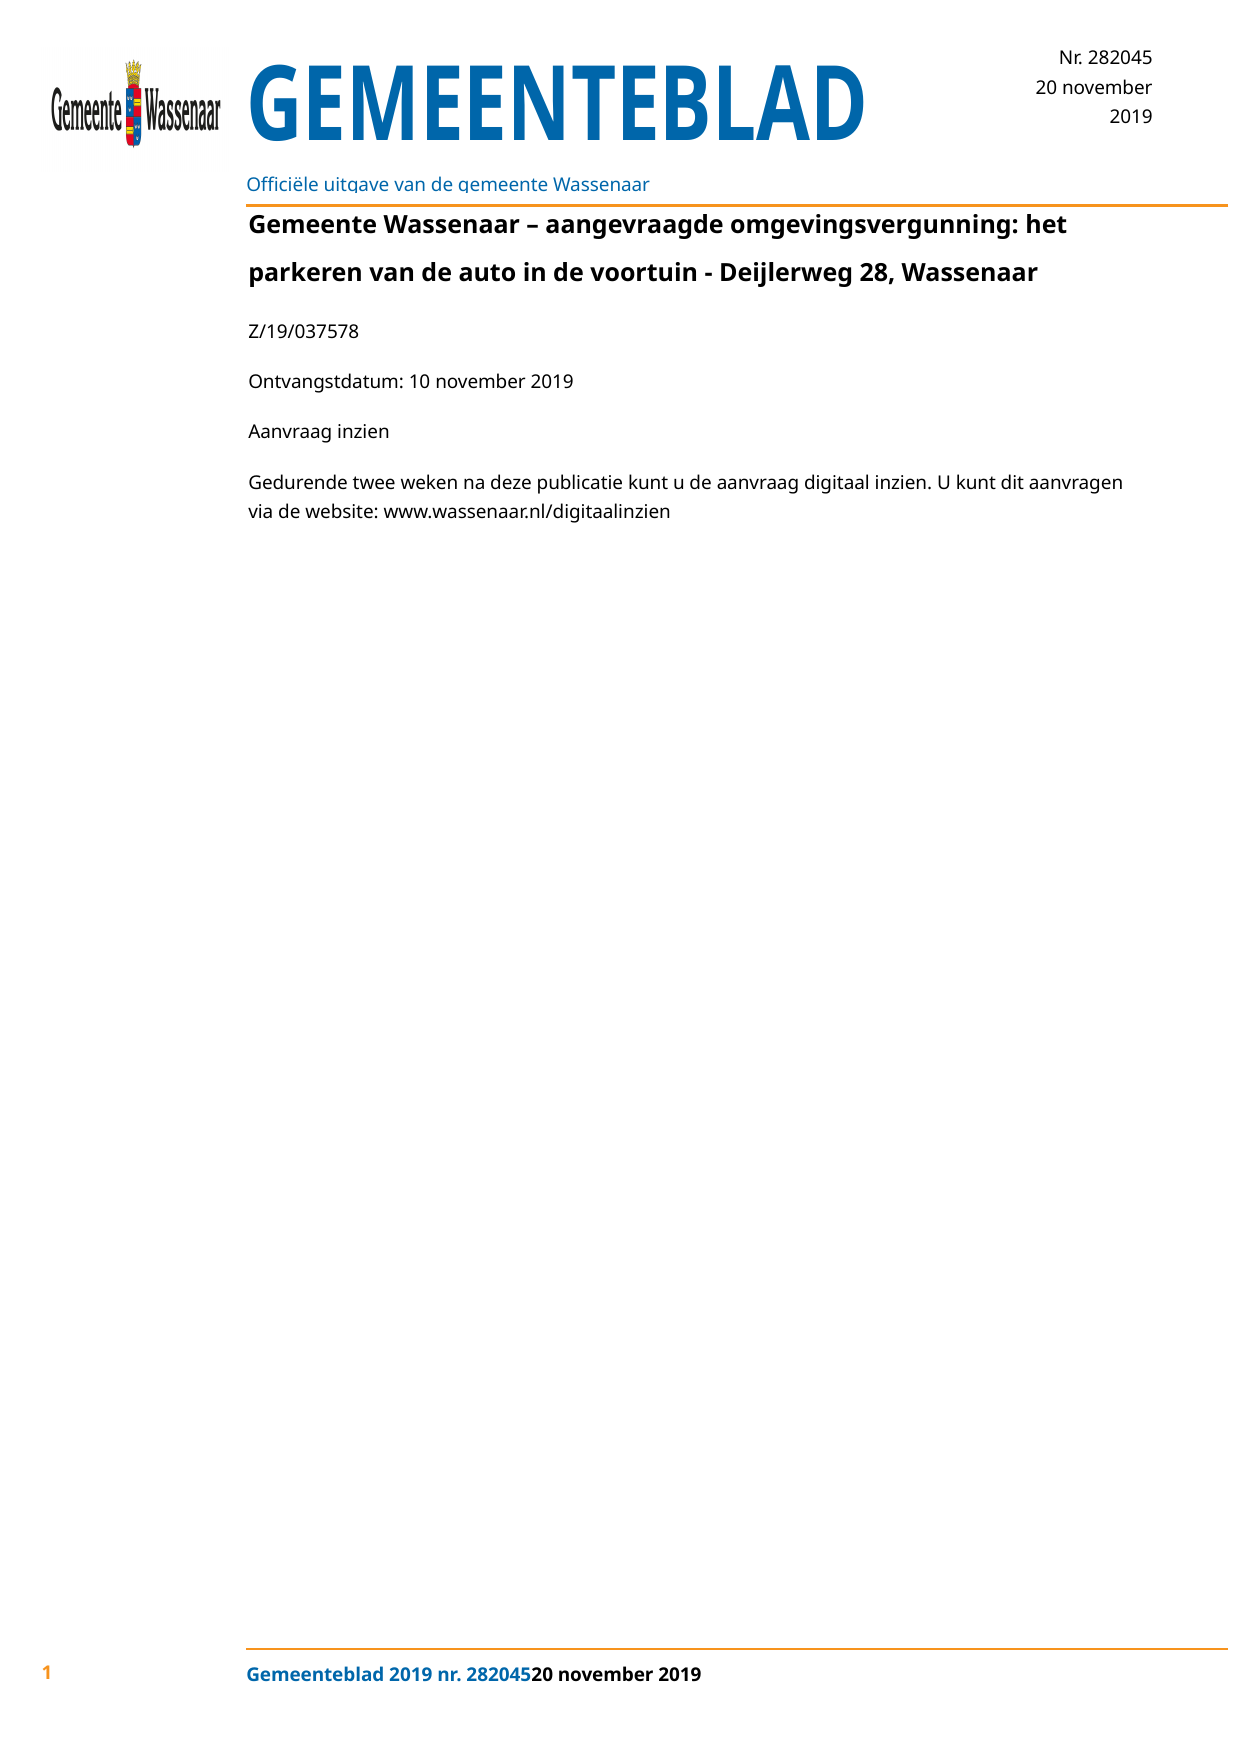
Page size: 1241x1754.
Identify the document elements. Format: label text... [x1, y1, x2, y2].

text Gedurende twee weken na deze publicatie kunt u de aanvraag digitaal inzien. U kunt dit aanvragen via de website: www.wassenaar.nl/digitaalinzien [248, 469, 1152, 524]
text Ontvangstdatum: 10 november 2019 [248, 368, 1152, 394]
picture [41, 47, 231, 172]
text Aanvraag inzien [248, 419, 1152, 444]
text Gemeente Wassenaar – aangevraagde omgevingsvergunning: het parkeren van de auto in de voortuin - Deijlerweg 28, Wassenaar [248, 207, 1152, 288]
text Z/19/037578 [248, 318, 1152, 344]
